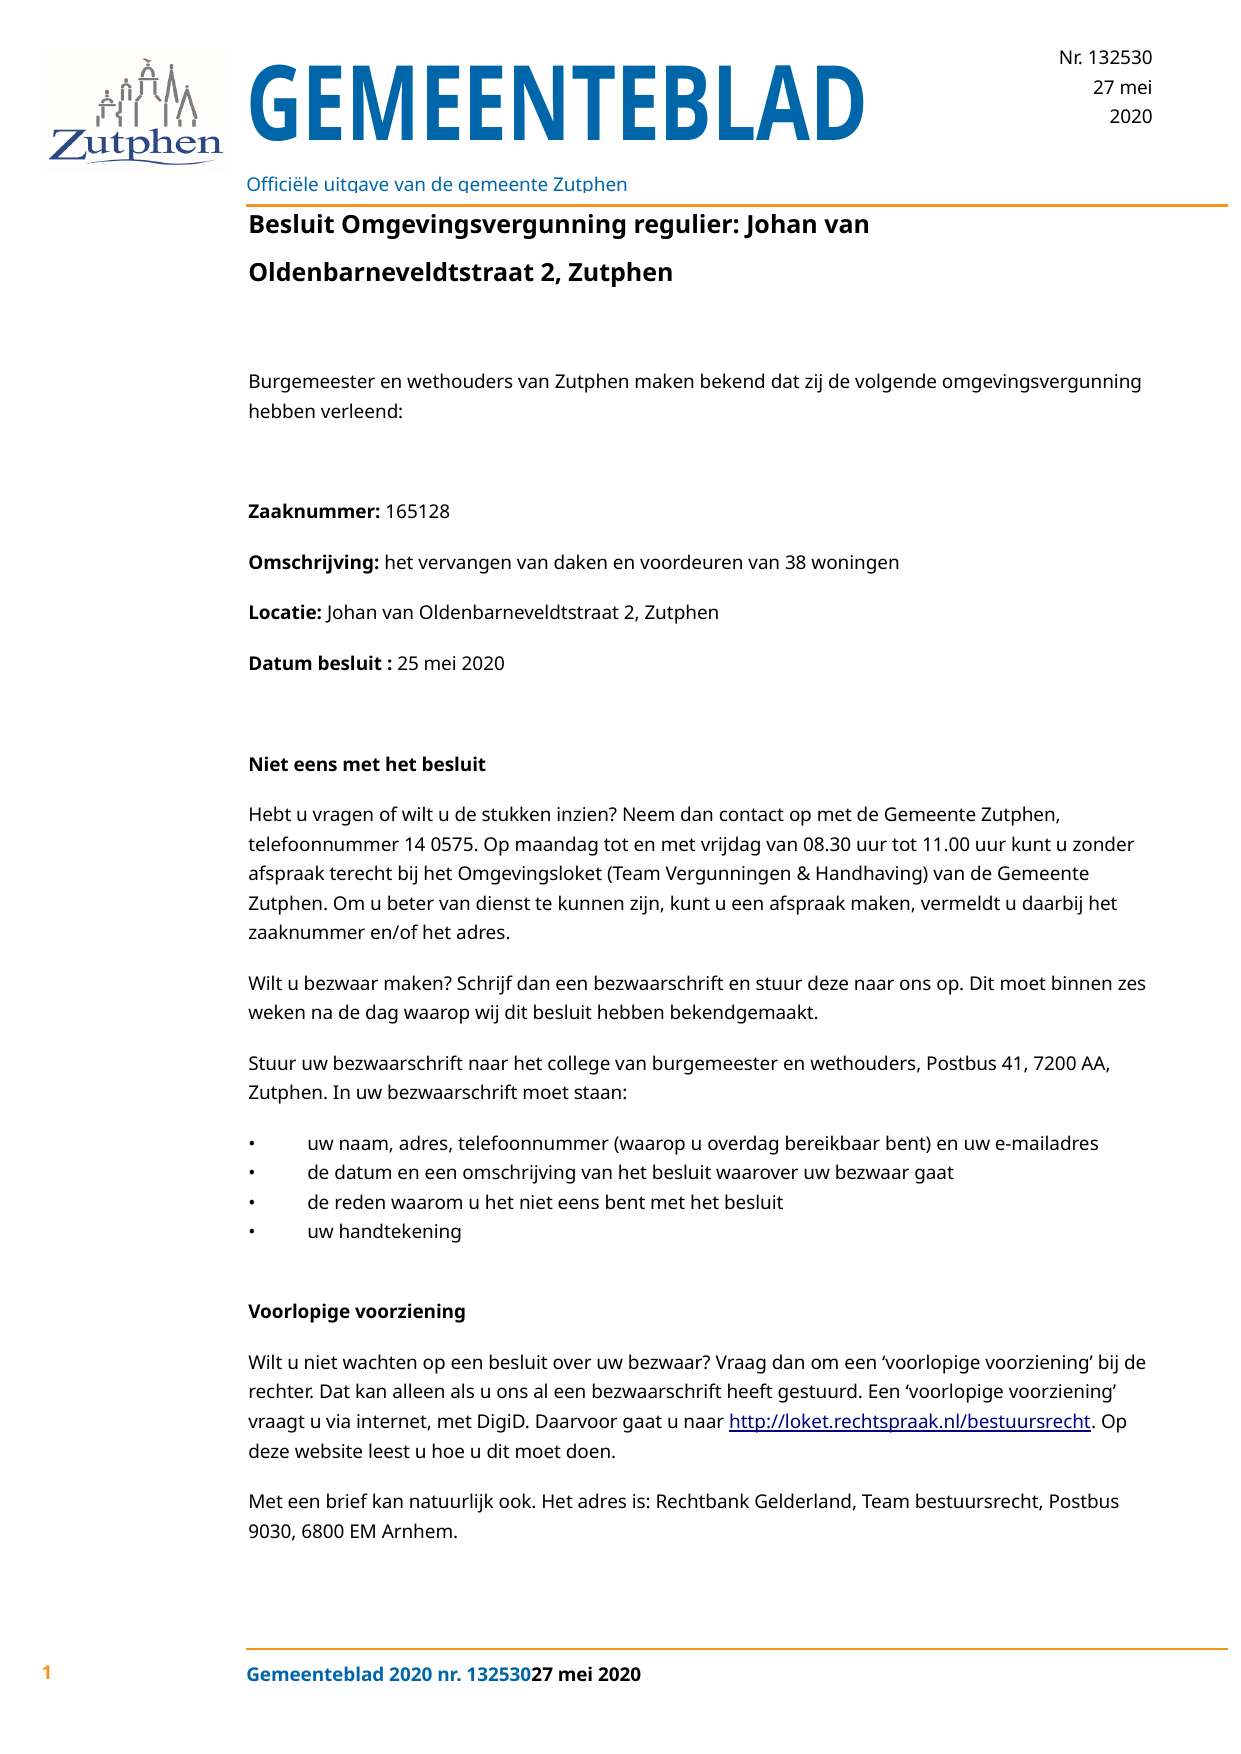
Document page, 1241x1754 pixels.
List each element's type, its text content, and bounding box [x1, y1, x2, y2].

text Hebt u vragen of wilt u de stukken inzien? Neem dan contact op met de Gemeente Zutphen, telefoonnummer 14 0575. Op maandag tot en met vrijdag van 08.30 uur tot 11.00 uur kunt u zonder afspraak terecht bij het Omgevingsloket (Team Vergunningen & Handhaving) van de Gemeente Zutphen. Om u beter van dienst te kunnen zijn, kunt u een afspraak maken, vermeldt u daarbij het zaaknummer en/of het adres. [248, 801, 1152, 945]
text Voorlopige voorziening [248, 1299, 1152, 1324]
list uw handtekening [248, 1219, 1152, 1244]
text Datum besluit : 25 mei 2020 [248, 650, 1152, 676]
text Burgemeester en wethouders van Zutphen maken bekend dat zij de volgende omgevingsvergunning hebben verleend: [248, 368, 1152, 424]
list de reden waarom u het niet eens bent met het besluit [248, 1189, 1152, 1215]
text Zaaknummer: 165128 [248, 499, 1152, 524]
text Besluit Omgevingsvergunning regulier: Johan van Oldenbarneveldtstraat 2, Zutphen [248, 207, 1152, 288]
text Niet eens met het besluit [248, 751, 1152, 777]
text Met een brief kan natuurlijk ook. Het adres is: Rechtbank Gelderland, Team bestuursrecht, Postbus 9030, 6800 EM Arnhem. [248, 1488, 1152, 1544]
text Wilt u bezwaar maken? Schrijf dan een bezwaarschrift en stuur deze naar ons op. Dit moet binnen zes weken na de dag waarop wij dit besluit hebben bekendgemaakt. [248, 970, 1152, 1025]
list uw naam, adres, telefoonnummer (waarop u overdag bereikbaar bent) en uw e-mailadres [248, 1130, 1152, 1156]
text Stuur uw bezwaarschrift naar het college van burgemeester en wethouders, Postbus 41, 7200 AA, Zutphen. In uw bezwaarschrift moet staan: [248, 1050, 1152, 1105]
text Locatie: Johan van Oldenbarneveldtstraat 2, Zutphen [248, 599, 1152, 625]
picture [41, 47, 231, 172]
text Omschrijving: het vervangen van daken en voordeuren van 38 woningen [248, 549, 1152, 575]
list de datum en een omschrijving van het besluit waarover uw bezwaar gaat [248, 1159, 1152, 1185]
text Wilt u niet wachten op een besluit over uw bezwaar? Vraag dan om een ‘voorlopige voorziening’ bij de rechter. Dat kan alleen als u ons al een bezwaarschrift heeft gestuurd. Een ‘voorlopige voorziening’ vraagt u via internet, met DigiD. Daarvoor gaat u naar http://loket.rechtspraak.nl/bestuursrecht. Op deze website leest u hoe u dit moet doen. [248, 1349, 1152, 1464]
